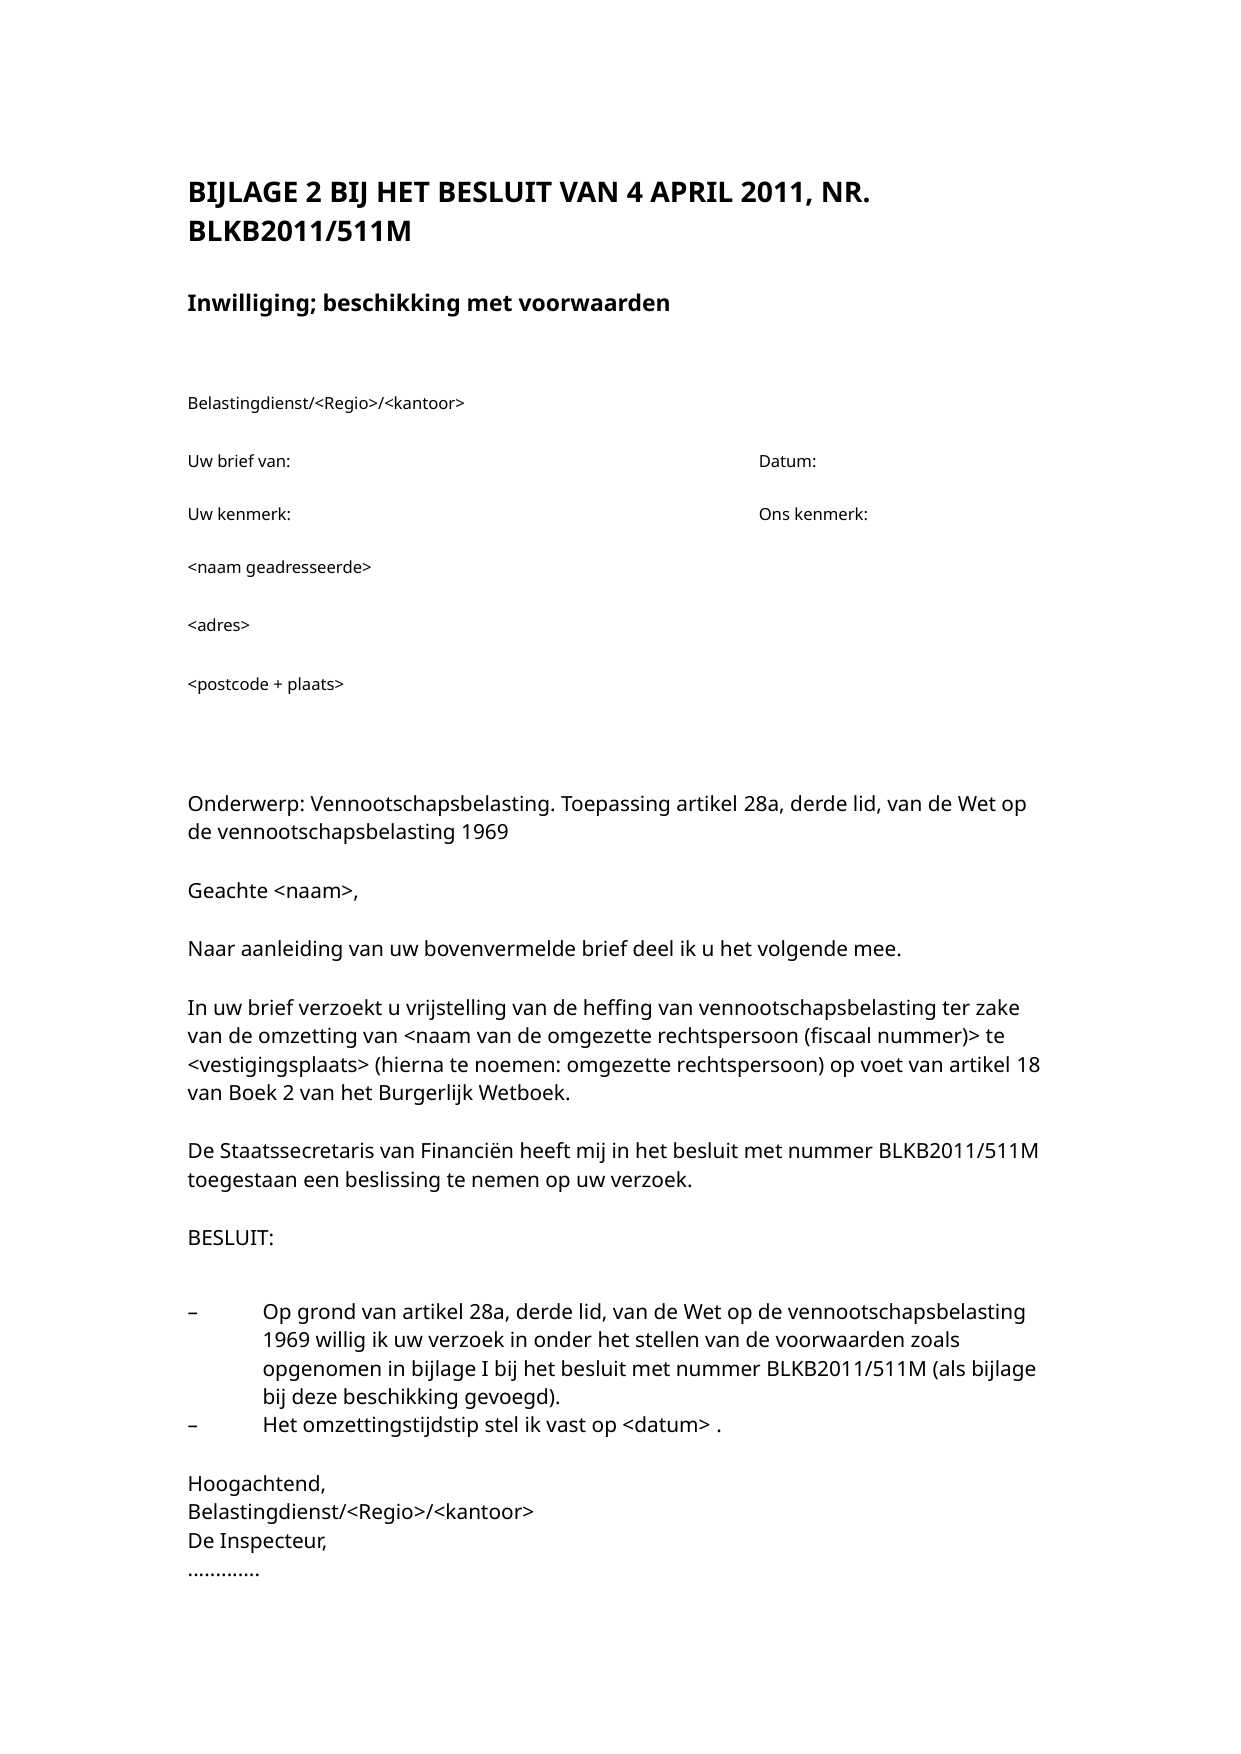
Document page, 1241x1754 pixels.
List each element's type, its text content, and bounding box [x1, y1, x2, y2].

text ............. [187, 1554, 1053, 1583]
list Op grond van artikel 28a, derde lid, van de Wet op de vennootschapsbelasting 1969 willig ik uw verzoek in onder het stellen van de voorwaarden zoals opgenomen in bijlage I bij het besluit met nummer BLKB2011/511M (als bijlage bij deze beschikking gevoegd). [187, 1297, 1053, 1411]
text Onderwerp: Vennootschapsbelasting. Toepassing artikel 28a, derde lid, van de Wet op de vennootschapsbelasting 1969 [187, 789, 1053, 846]
list Het omzettingstijdstip stel ik vast op <datum> . [187, 1411, 1053, 1439]
text Naar aanleiding van uw bovenvermelde brief deel ik u het volgende mee. [187, 934, 1053, 963]
table_header [759, 391, 1053, 450]
table_cell [759, 614, 1053, 672]
table_cell <postcode + plaats> [188, 672, 758, 731]
text De Inspecteur, [187, 1526, 1053, 1554]
table_cell Uw kenmerk: [188, 503, 758, 555]
text In uw brief verzoekt u vrijstelling van de heffing van vennootschapsbelasting ter zake van de omzetting van <naam van de omgezette rechtspersoon (fiscaal nummer)> te <vestigingsplaats> (hierna te noemen: omgezette rechtspersoon) op voet van artikel 18 van Boek 2 van het Burgerlijk Wetboek. [187, 993, 1053, 1107]
table_cell <naam geadresseerde> [188, 555, 758, 614]
text De Staatssecretaris van Financiën heeft mij in het besluit met nummer BLKB2011/511M toegestaan een beslissing te nemen op uw verzoek. [187, 1137, 1053, 1193]
text Hoogachtend, [187, 1469, 1053, 1497]
table_cell [759, 672, 1053, 731]
table_header Belastingdienst/<Regio>/<kantoor> [188, 391, 758, 450]
text Belastingdienst/<Regio>/<kantoor> [187, 1497, 1053, 1526]
table_cell <adres> [188, 614, 758, 672]
table_cell [759, 555, 1053, 614]
table_cell Datum: [759, 450, 1053, 503]
text Geachte <naam>, [187, 876, 1053, 904]
table_cell Uw brief van: [188, 450, 758, 503]
subtitle BIJLAGE 2 BIJ HET BESLUIT VAN 4 APRIL 2011, NR. BLKB2011/511M [187, 172, 1053, 250]
table_cell Ons kenmerk: [759, 503, 1053, 555]
subtitle Inwilliging; beschikking met voorwaarden [187, 287, 1053, 318]
text BESLUIT: [187, 1223, 1053, 1252]
